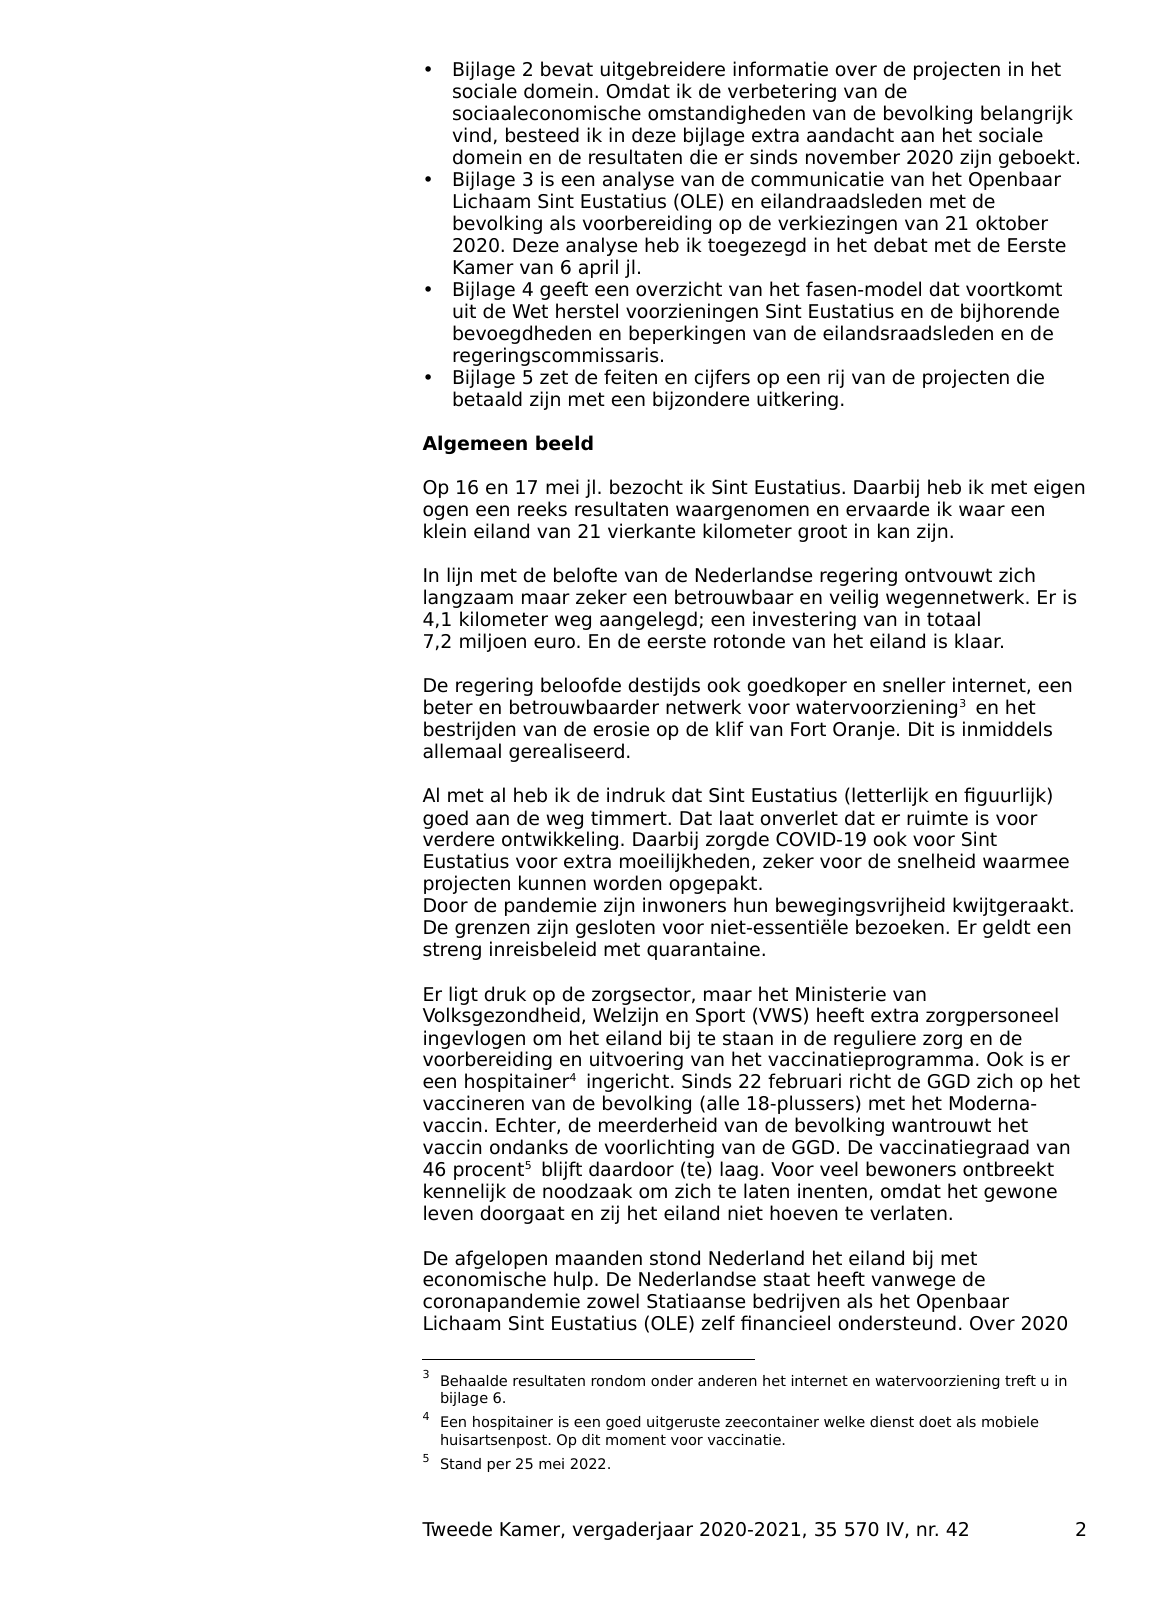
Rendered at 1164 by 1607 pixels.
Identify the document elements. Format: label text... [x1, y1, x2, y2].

text Behaalde resultaten rondom onder anderen het internet en watervoorziening treft u in bijlage 6. [422, 1368, 1087, 1407]
text De afgelopen maanden stond Nederland het eiland bij met economische hulp. De Nederlandse staat heeft vanwege de coronapandemie zowel Statiaanse bedrijven als het Openbaar Lichaam Sint Eustatius (OLE) zelf financieel ondersteund. Over 2020 [422, 1247, 1087, 1335]
text Door de pandemie zijn inwoners hun bewegingsvrijheid kwijtgeraakt. De grenzen zijn gesloten voor niet-essentiële bezoeken. Er geldt een streng inreisbeleid met quarantaine. [422, 895, 1087, 961]
text • Bijlage 3 is een analyse van de communicatie van het Openbaar Lichaam Sint Eustatius (OLE) en eilandraadsleden met de bevolking als voorbereiding op de verkiezingen van 21 oktober 2020. Deze analyse heb ik toegezegd in het debat met de Eerste Kamer van 6 april jl. [422, 169, 1087, 279]
text • Bijlage 4 geeft een overzicht van het fasen-model dat voortkomt uit de Wet herstel voorzieningen Sint Eustatius en de bijhorende bevoegdheden en beperkingen van de eilandsraadsleden en de regeringscommissaris. [422, 279, 1087, 367]
text De regering beloofde destijds ook goedkoper en sneller internet, een beter en betrouwbaarder netwerk voor watervoorziening en het bestrijden van de erosie op de klif van Fort Oranje. Dit is inmiddels allemaal gerealiseerd. [422, 675, 1087, 763]
text Er ligt druk op de zorgsector, maar het Ministerie van Volksgezondheid, Welzijn en Sport (VWS) heeft extra zorgpersoneel ingevlogen om het eiland bij te staan in de reguliere zorg en de voorbereiding en uitvoering van het vaccinatieprogramma. Ook is er een hospitainer ingericht. Sinds 22 februari richt de GGD zich op het vaccineren van de bevolking (alle 18-plussers) met het Moderna-vaccin. Echter, de meerderheid van de bevolking wantrouwt het vaccin ondanks de voorlichting van de GGD. De vaccinatiegraad van 46 procent blijft daardoor (te) laag. Voor veel bewoners ontbreekt kennelijk de noodzaak om zich te laten inenten, omdat het gewone leven doorgaat en zij het eiland niet hoeven te verlaten. [422, 983, 1087, 1225]
subtitle Algemeen beeld [422, 433, 1087, 455]
text Op 16 en 17 mei jl. bezocht ik Sint Eustatius. Daarbij heb ik met eigen ogen een reeks resultaten waargenomen en ervaarde ik waar een klein eiland van 21 vierkante kilometer groot in kan zijn. [422, 477, 1087, 543]
text Een hospitainer is een goed uitgeruste zeecontainer welke dienst doet als mobiele huisartsenpost. Op dit moment voor vaccinatie. [422, 1410, 1087, 1449]
text Stand per 25 mei 2022. [422, 1452, 1087, 1474]
text In lijn met de belofte van de Nederlandse regering ontvouwt zich langzaam maar zeker een betrouwbaar en veilig wegennetwerk. Er is 4,1 kilometer weg aangelegd; een investering van in totaal 7,2 miljoen euro. En de eerste rotonde van het eiland is klaar. [422, 565, 1087, 653]
text • Bijlage 5 zet de feiten en cijfers op een rij van de projecten die betaald zijn met een bijzondere uitkering. [422, 367, 1087, 411]
text • Bijlage 2 bevat uitgebreidere informatie over de projecten in het sociale domein. Omdat ik de verbetering van de sociaaleconomische omstandigheden van de bevolking belangrijk vind, besteed ik in deze bijlage extra aandacht aan het sociale domein en de resultaten die er sinds november 2020 zijn geboekt. [422, 59, 1087, 169]
text Al met al heb ik de indruk dat Sint Eustatius (letterlijk en figuurlijk) goed aan de weg timmert. Dat laat onverlet dat er ruimte is voor verdere ontwikkeling. Daarbij zorgde COVID-19 ook voor Sint Eustatius voor extra moeilijkheden, zeker voor de snelheid waarmee projecten kunnen worden opgepakt. [422, 785, 1087, 895]
